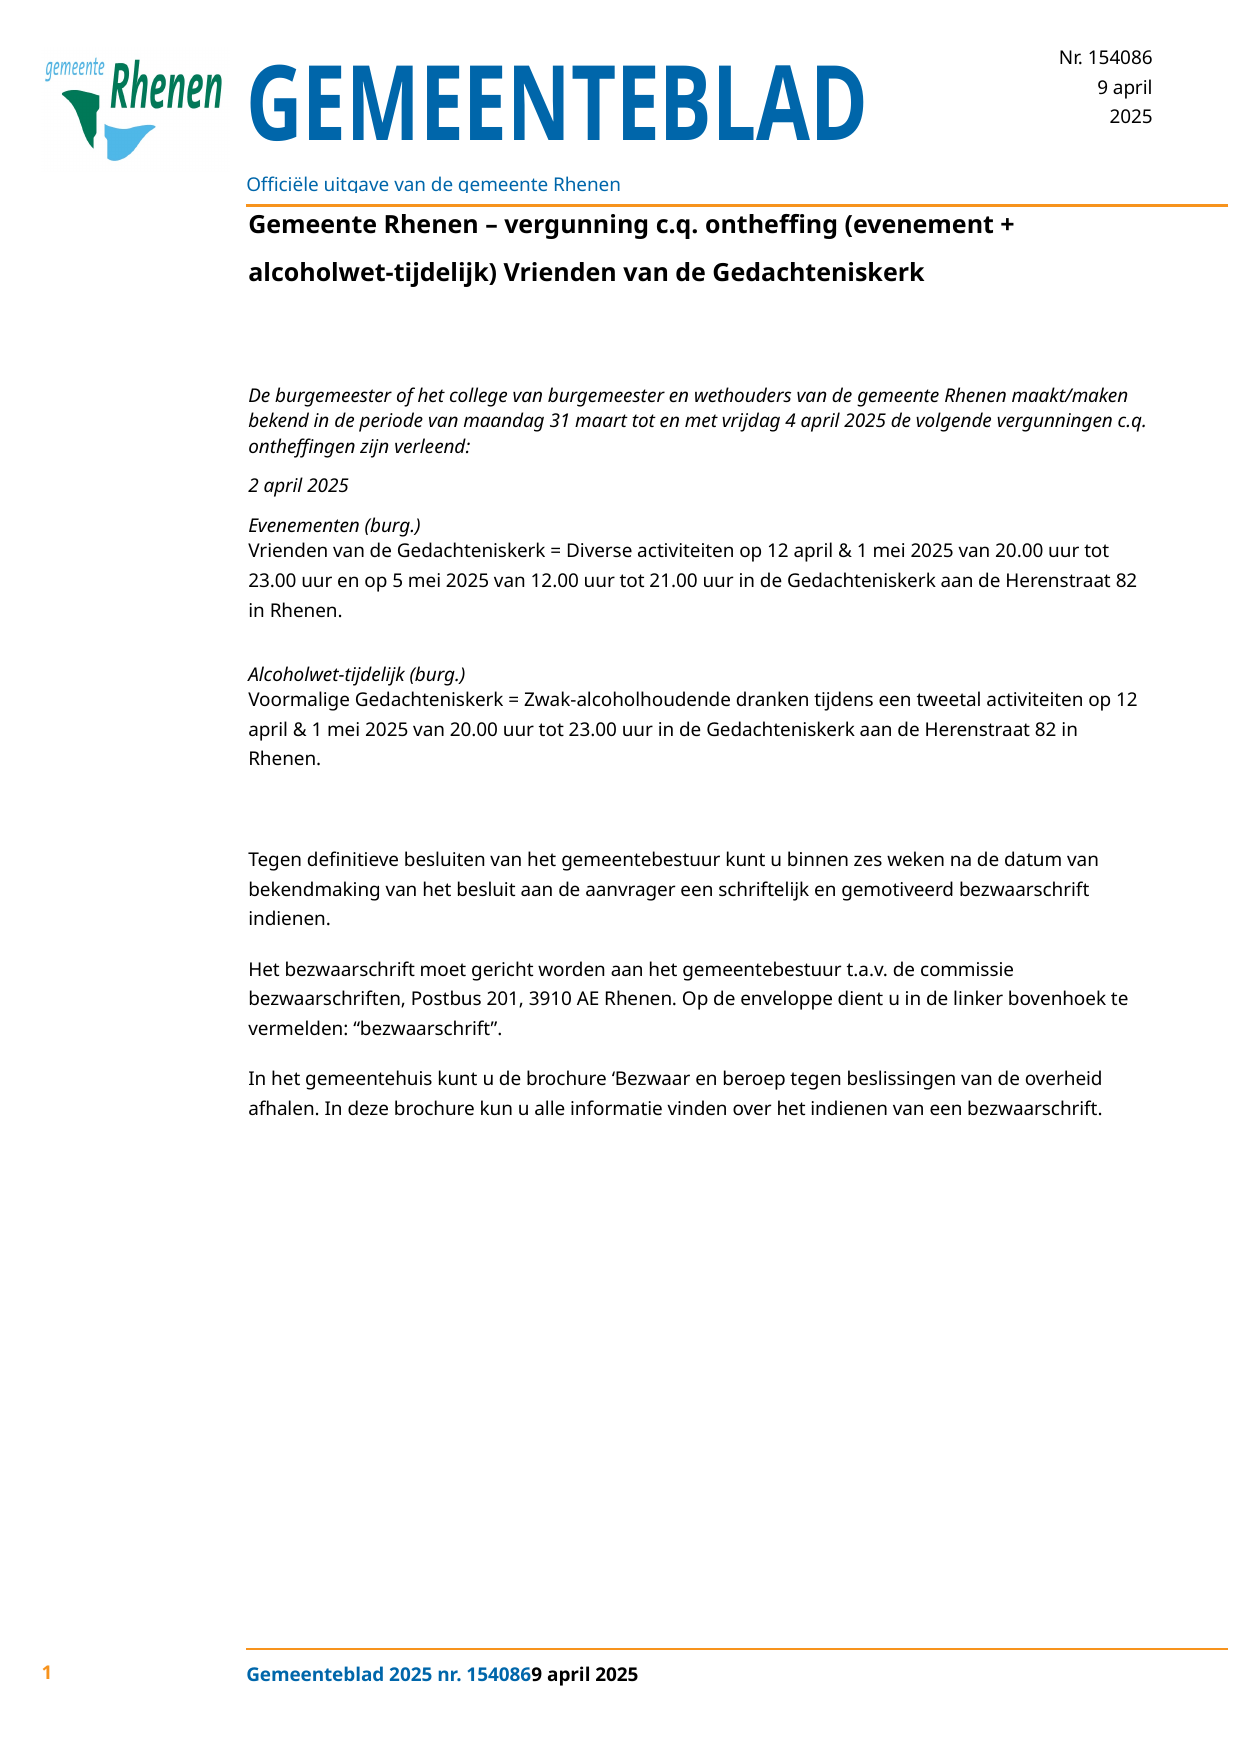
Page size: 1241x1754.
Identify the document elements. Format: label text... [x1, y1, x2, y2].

text Tegen definitieve besluiten van het gemeentebestuur kunt u binnen zes weken na de datum van bekendmaking van het besluit aan de aanvrager een schriftelijk en gemotiveerd bezwaarschrift indienen. [248, 846, 1152, 931]
text Het bezwaarschrift moet gericht worden aan het gemeentebestuur t.a.v. de commissie bezwaarschriften, Postbus 201, 3910 AE Rhenen. Op de enveloppe dient u in de linker bovenhoek te vermelden: “bezwaarschrift”. [248, 956, 1152, 1041]
text In het gemeentehuis kunt u de brochure ‘Bezwaar en beroep tegen beslissingen van de overheid afhalen. In deze brochure kun u alle informatie vinden over het indienen van een bezwaarschrift. [248, 1066, 1152, 1121]
text Alcoholwet-tijdelijk (burg.) [248, 661, 1152, 686]
picture [41, 47, 231, 172]
text Evenementen (burg.) [248, 512, 1152, 538]
text 2 april 2025 [248, 473, 1152, 498]
text Voormalige Gedachteniskerk = Zwak-alcoholhoudende dranken tijdens een tweetal activiteiten op 12 april & 1 mei 2025 van 20.00 uur tot 23.00 uur in de Gedachteniskerk aan de Herenstraat 82 in Rhenen. [248, 686, 1152, 771]
text De burgemeester of het college van burgemeester en wethouders van de gemeente Rhenen maakt/maken bekend in de periode van maandag 31 maart tot en met vrijdag 4 april 2025 de volgende vergunningen c.q. ontheffingen zijn verleend: [248, 382, 1152, 459]
text Gemeente Rhenen – vergunning c.q. ontheffing (evenement + alcoholwet-tijdelijk) Vrienden van de Gedachteniskerk [248, 207, 1152, 288]
text Vrienden van de Gedachteniskerk = Diverse activiteiten op 12 april & 1 mei 2025 van 20.00 uur tot 23.00 uur en op 5 mei 2025 van 12.00 uur tot 21.00 uur in de Gedachteniskerk aan de Herenstraat 82 in Rhenen. [248, 538, 1152, 622]
